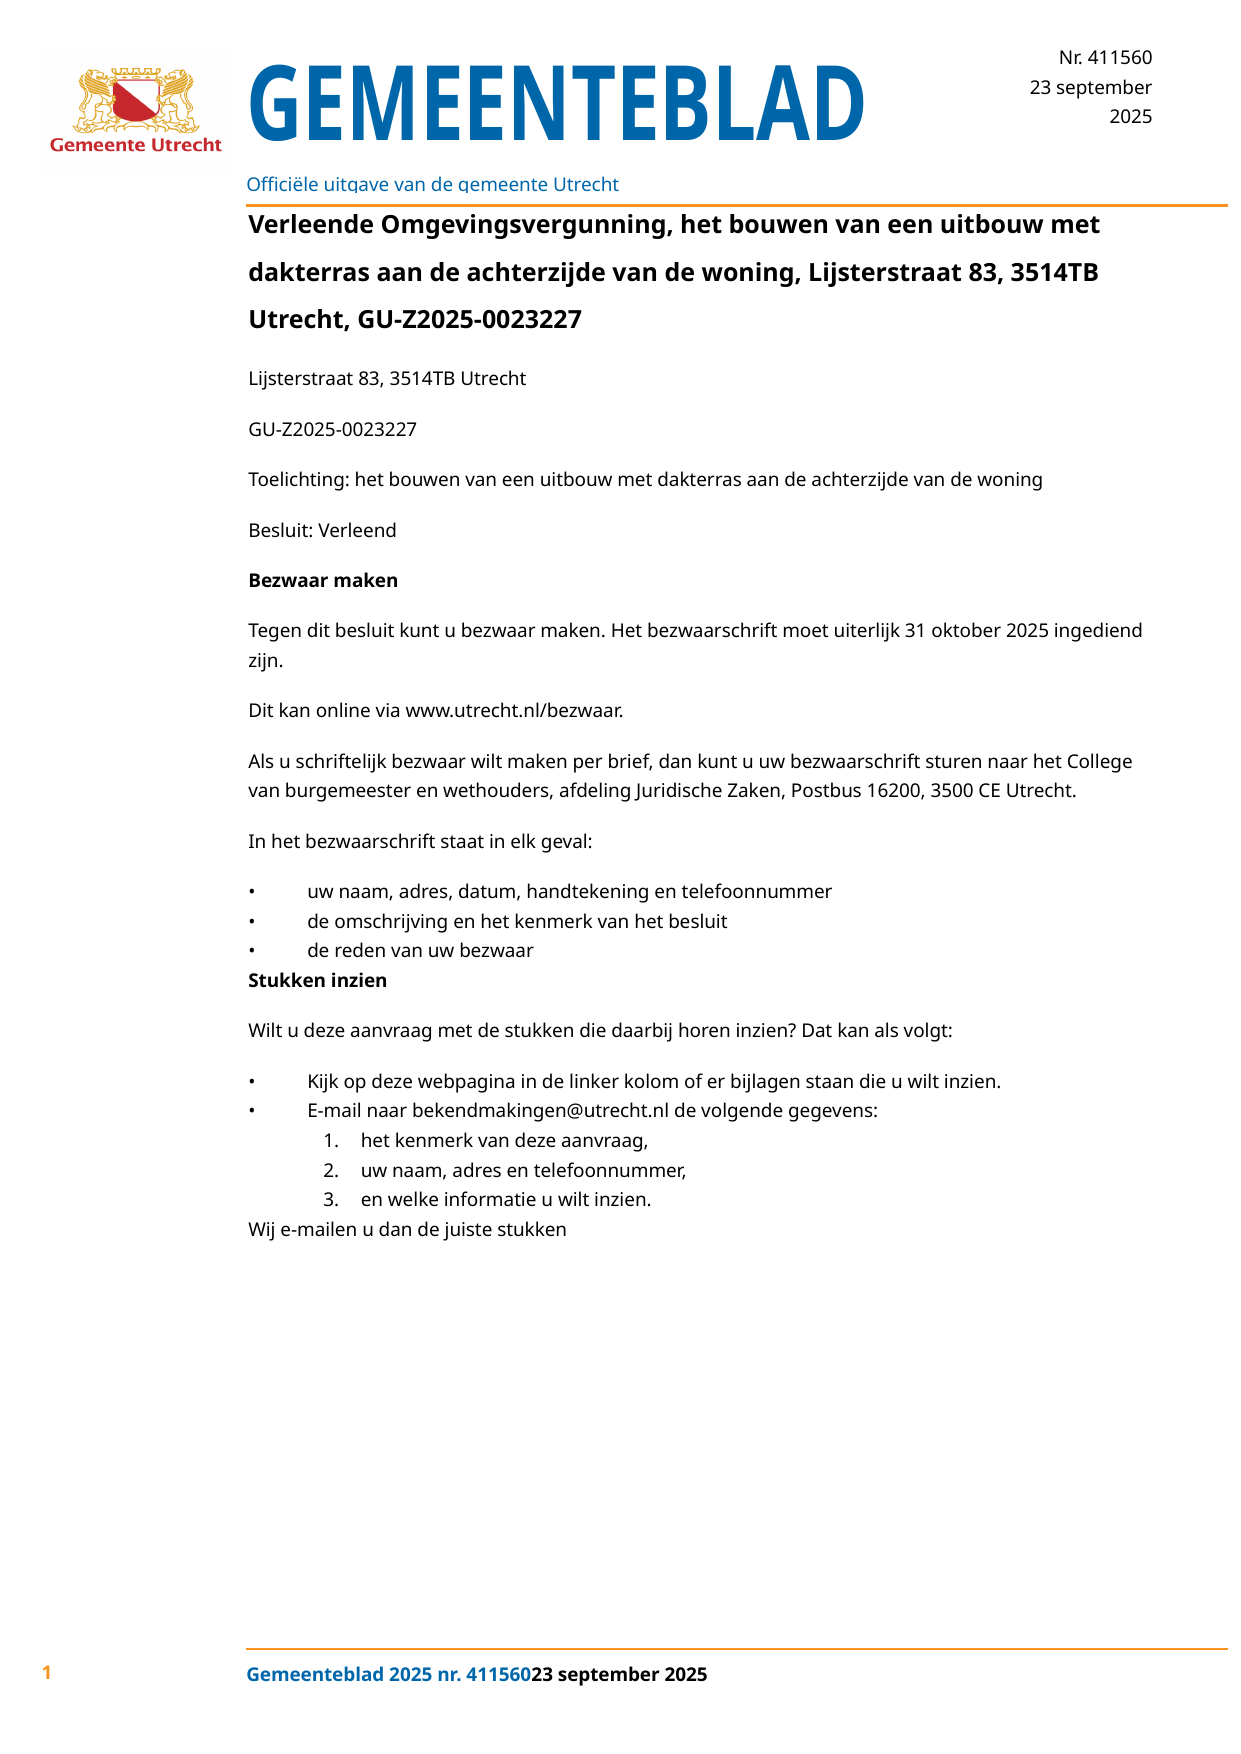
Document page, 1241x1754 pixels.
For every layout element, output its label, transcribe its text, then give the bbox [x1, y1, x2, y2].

text Dit kan online via www.utrecht.nl/bezwaar. [248, 698, 1152, 723]
list uw naam, adres, datum, handtekening en telefoonnummer [248, 878, 1152, 904]
text Toelichting: het bouwen van een uitbouw met dakterras aan de achterzijde van de woning [248, 466, 1152, 492]
list het kenmerk van deze aanvraag, [323, 1127, 1152, 1153]
text Tegen dit besluit kunt u bezwaar maken. Het bezwaarschrift moet uiterlijk 31 oktober 2025 ingediend zijn. [248, 618, 1152, 673]
text Stukken inzien [248, 967, 1152, 993]
list de omschrijving en het kenmerk van het besluit [248, 908, 1152, 934]
text In het bezwaarschrift staat in elk geval: [248, 828, 1152, 854]
list uw naam, adres en telefoonnummer, [323, 1157, 1152, 1182]
list Kijk op deze webpagina in de linker kolom of er bijlagen staan die u wilt inzien. [248, 1068, 1152, 1094]
text GU-Z2025-0023227 [248, 416, 1152, 442]
list de reden van uw bezwaar [248, 938, 1152, 963]
text Wij e-mailen u dan de juiste stukken [248, 1216, 1152, 1242]
text Bezwaar maken [248, 567, 1152, 593]
list en welke informatie u wilt inzien. [323, 1186, 1152, 1212]
text Verleende Omgevingsvergunning, het bouwen van een uitbouw met dakterras aan de achterzijde van de woning, Lijsterstraat 83, 3514TB Utrecht, GU-Z2025-0023227 [248, 207, 1152, 336]
text Lijsterstraat 83, 3514TB Utrecht [248, 366, 1152, 391]
picture [41, 47, 231, 172]
text Als u schriftelijk bezwaar wilt maken per brief, dan kunt u uw bezwaarschrift sturen naar het College van burgemeester en wethouders, afdeling Juridische Zaken, Postbus 16200, 3500 CE Utrecht. [248, 748, 1152, 803]
text Besluit: Verleend [248, 517, 1152, 542]
text Wilt u deze aanvraag met de stukken die daarbij horen inzien? Dat kan als volgt: [248, 1018, 1152, 1043]
list E-mail naar bekendmakingen@utrecht.nl de volgende gegevens: [248, 1098, 1152, 1123]
